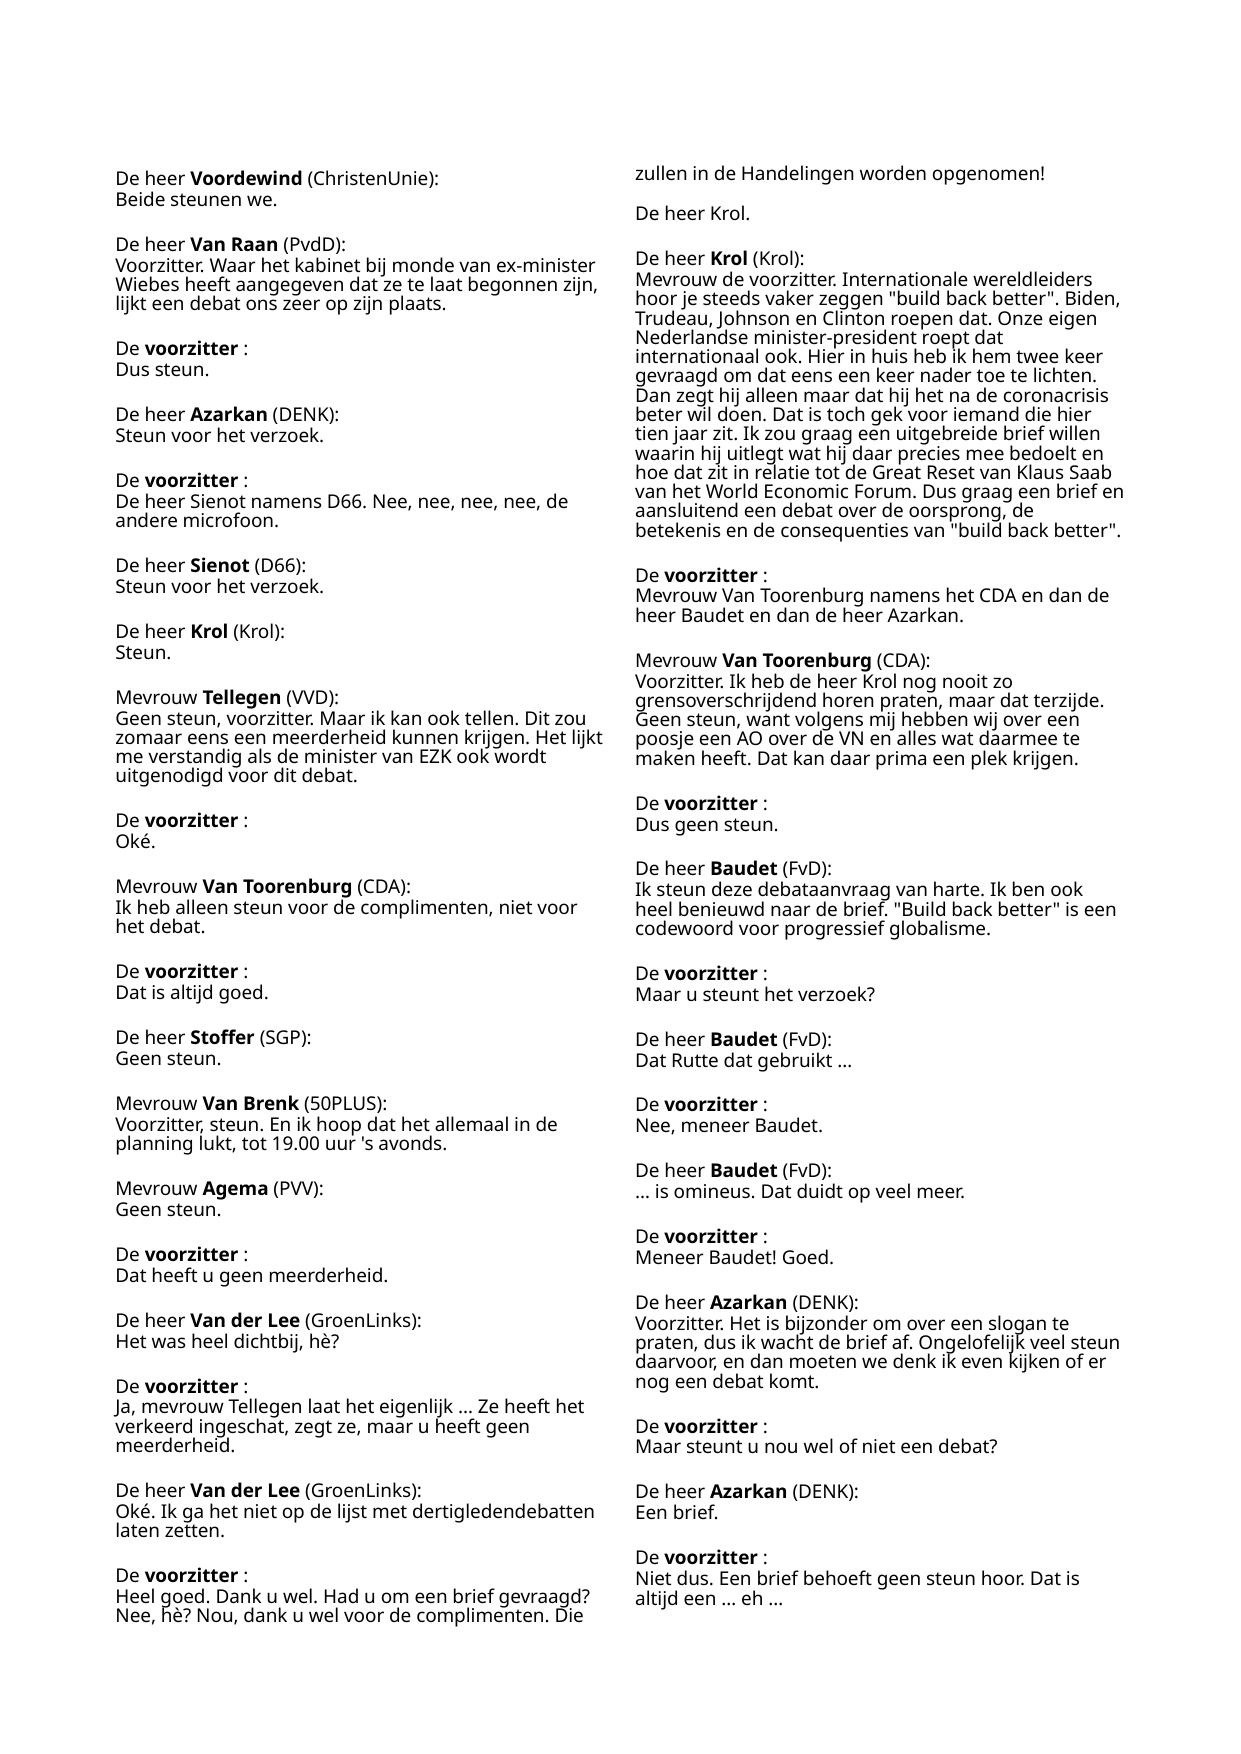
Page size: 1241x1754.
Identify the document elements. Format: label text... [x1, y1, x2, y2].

text Voorzitter, steun. En ik hoop dat het allemaal in de planning lukt, tot 19.00 uur 's avonds. [115, 1116, 605, 1154]
text De heer Voordewind (ChristenUnie): [115, 165, 605, 191]
text Mevrouw Agema (PVV): [115, 1175, 605, 1201]
text De heer Van Raan (PvdD): [115, 231, 605, 257]
text De heer Van der Lee (GroenLinks): [115, 1307, 605, 1333]
text Mevrouw Van Toorenburg (CDA): [635, 647, 1125, 673]
text De voorzitter : [635, 1413, 1125, 1438]
text De heer Krol. [635, 205, 1125, 224]
text De heer Azarkan (DENK): [115, 401, 605, 427]
text Geen steun. [115, 1201, 605, 1220]
text De voorzitter : [635, 562, 1125, 587]
text De heer Sienot namens D66. Nee, nee, nee, nee, de andere microfoon. [115, 493, 605, 531]
text Maar steunt u nou wel of niet een debat? [635, 1438, 1125, 1458]
text Mevrouw Van Toorenburg (CDA): [115, 873, 605, 899]
text Mevrouw de voorzitter. Internationale wereldleiders hoor je steeds vaker zeggen "build back better". Biden, Trudeau, Johnson en Clinton roepen dat. Onze eigen Nederlandse minister-president roept dat internationaal ook. Hier in huis heb ik hem twee keer gevraagd om dat eens een keer nader toe te lichten. Dan zegt hij alleen maar dat hij het na de coronacrisis beter wil doen. Dat is toch gek voor iemand die hier tien jaar zit. Ik zou graag een uitgebreide brief willen waarin hij uitlegt wat hij daar precies mee bedoelt en hoe dat zit in relatie tot de Great Reset van Klaus Saab van het World Economic Forum. Dus graag een brief en aansluitend een debat over de oorsprong, de betekenis en de consequenties van "build back better". [635, 271, 1125, 541]
text De voorzitter : [635, 1223, 1125, 1249]
text De voorzitter : [635, 960, 1125, 986]
text Nee, meneer Baudet. [635, 1117, 1125, 1137]
text Dat Rutte dat gebruikt … [635, 1052, 1125, 1071]
text Geen steun, voorzitter. Maar ik kan ook tellen. Dit zou zomaar eens een meerderheid kunnen krijgen. Het lijkt me verstandig als de minister van EZK ook wordt uitgenodigd voor dit debat. [115, 710, 605, 787]
text De voorzitter : [115, 467, 605, 493]
text Steun voor het verzoek. [115, 427, 605, 446]
text De heer Krol (Krol): [635, 245, 1125, 271]
text Voorzitter. Ik heb de heer Krol nog nooit zo grensoverschrijdend horen praten, maar dat terzijde. Geen steun, want volgens mij hebben wij over een poosje een AO over de VN en alles wat daarmee te maken heeft. Dat kan daar prima een plek krijgen. [635, 673, 1125, 769]
text Beide steunen we. [115, 191, 605, 210]
text Dat is altijd goed. [115, 984, 605, 1003]
text Niet dus. Een brief behoeft geen steun hoor. Dat is altijd een … eh … [635, 1570, 1125, 1609]
text Voorzitter. Het is bijzonder om over een slogan te praten, dus ik wacht de brief af. Ongelofelijk veel steun daarvoor, en dan moeten we denk ik even kijken of er nog een debat komt. [635, 1315, 1125, 1392]
text Dat heeft u geen meerderheid. [115, 1267, 605, 1286]
text De heer Stoffer (SGP): [115, 1024, 605, 1050]
text Oké. Ik ga het niet op de lijst met dertigledendebatten laten zetten. [115, 1503, 605, 1541]
text De voorzitter : [115, 808, 605, 833]
text De voorzitter : [115, 1241, 605, 1267]
text Ja, mevrouw Tellegen laat het eigenlijk … Ze heeft het verkeerd ingeschat, zegt ze, maar u heeft geen meerderheid. [115, 1398, 605, 1456]
text De heer Baudet (FvD): [635, 856, 1125, 881]
text De voorzitter : [115, 336, 605, 361]
text Een brief. [635, 1504, 1125, 1524]
text Ik heb alleen steun voor de complimenten, niet voor het debat. [115, 899, 605, 938]
text Meneer Baudet! Goed. [635, 1249, 1125, 1268]
text Heel goed. Dank u wel. Had u om een brief gevraagd? Nee, hè? Nou, dank u wel voor de complimenten. Die [115, 1588, 605, 1627]
text Mevrouw Van Toorenburg namens het CDA en dan de heer Baudet en dan de heer Azarkan. [635, 587, 1125, 626]
text De heer Baudet (FvD): [635, 1026, 1125, 1052]
text De voorzitter : [115, 1373, 605, 1398]
text … is omineus. Dat duidt op veel meer. [635, 1183, 1125, 1202]
text Geen steun. [115, 1050, 605, 1069]
text Dus steun. [115, 361, 605, 381]
text Steun voor het verzoek. [115, 578, 605, 597]
text De voorzitter : [635, 790, 1125, 816]
text Voorzitter. Waar het kabinet bij monde van ex-minister Wiebes heeft aangegeven dat ze te laat begonnen zijn, lijkt een debat ons zeer op zijn plaats. [115, 257, 605, 315]
text De heer Krol (Krol): [115, 618, 605, 644]
text Mevrouw Tellegen (VVD): [115, 684, 605, 710]
text Maar u steunt het verzoek? [635, 986, 1125, 1005]
text Het was heel dichtbij, hè? [115, 1333, 605, 1352]
text De heer Azarkan (DENK): [635, 1479, 1125, 1504]
text Oké. [115, 833, 605, 853]
text De heer Baudet (FvD): [635, 1157, 1125, 1183]
text De voorzitter : [635, 1092, 1125, 1117]
text Steun. [115, 644, 605, 663]
text De voorzitter : [635, 1544, 1125, 1570]
text zullen in de Handelingen worden opgenomen! [635, 165, 1125, 184]
text Dus geen steun. [635, 816, 1125, 835]
text De voorzitter : [115, 958, 605, 984]
text De voorzitter : [115, 1562, 605, 1588]
text De heer Van der Lee (GroenLinks): [115, 1477, 605, 1503]
text De heer Sienot (D66): [115, 552, 605, 578]
text De heer Azarkan (DENK): [635, 1289, 1125, 1315]
text Ik steun deze debataanvraag van harte. Ik ben ook heel benieuwd naar de brief. "Build back better" is een codewoord voor progressief globalisme. [635, 881, 1125, 939]
text Mevrouw Van Brenk (50PLUS): [115, 1090, 605, 1116]
